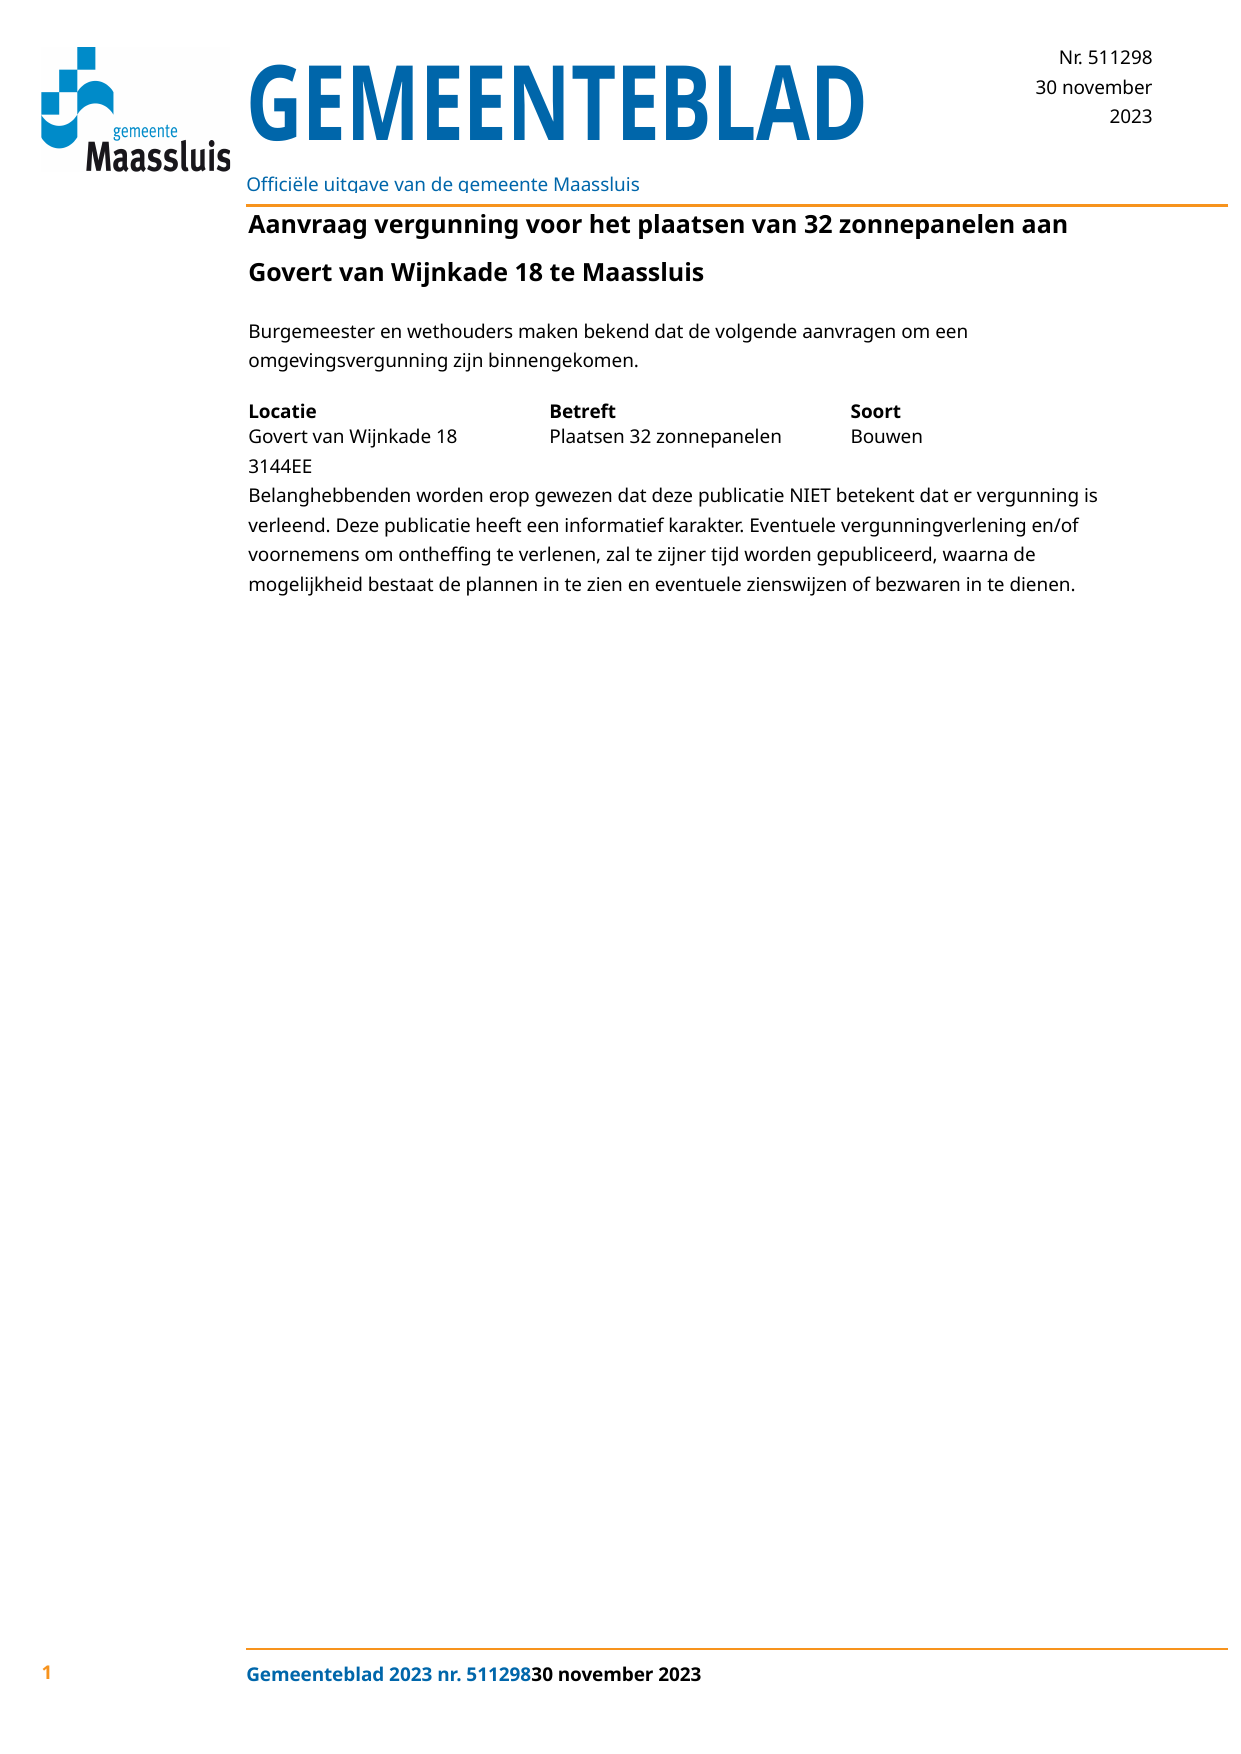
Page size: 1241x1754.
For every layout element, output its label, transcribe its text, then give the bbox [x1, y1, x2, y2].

table_header Soort [850, 398, 1152, 424]
picture [41, 47, 231, 172]
table_header Locatie [248, 398, 549, 424]
table_cell Plaatsen 32 zonnepanelen [549, 424, 850, 479]
text Belanghebbenden worden erop gewezen dat deze publicatie NIET betekent dat er vergunning is verleend. Deze publicatie heeft een informatief karakter. Eventuele vergunningverlening en/of voornemens om ontheffing te verlenen, zal te zijner tijd worden gepubliceerd, waarna de mogelijkheid bestaat de plannen in te zien en eventuele zienswijzen of bezwaren in te dienen. [248, 482, 1152, 597]
table_cell Bouwen [850, 424, 1152, 479]
text Aanvraag vergunning voor het plaatsen van 32 zonnepanelen aan Govert van Wijnkade 18 te Maassluis [248, 207, 1152, 288]
table_header Betreft [549, 398, 850, 424]
table_cell Govert van Wijnkade 18 3144EE [248, 424, 549, 479]
text Burgemeester en wethouders maken bekend dat de volgende aanvragen om een omgevingsvergunning zijn binnengekomen. [248, 318, 1152, 373]
picture [41, 47, 77, 92]
